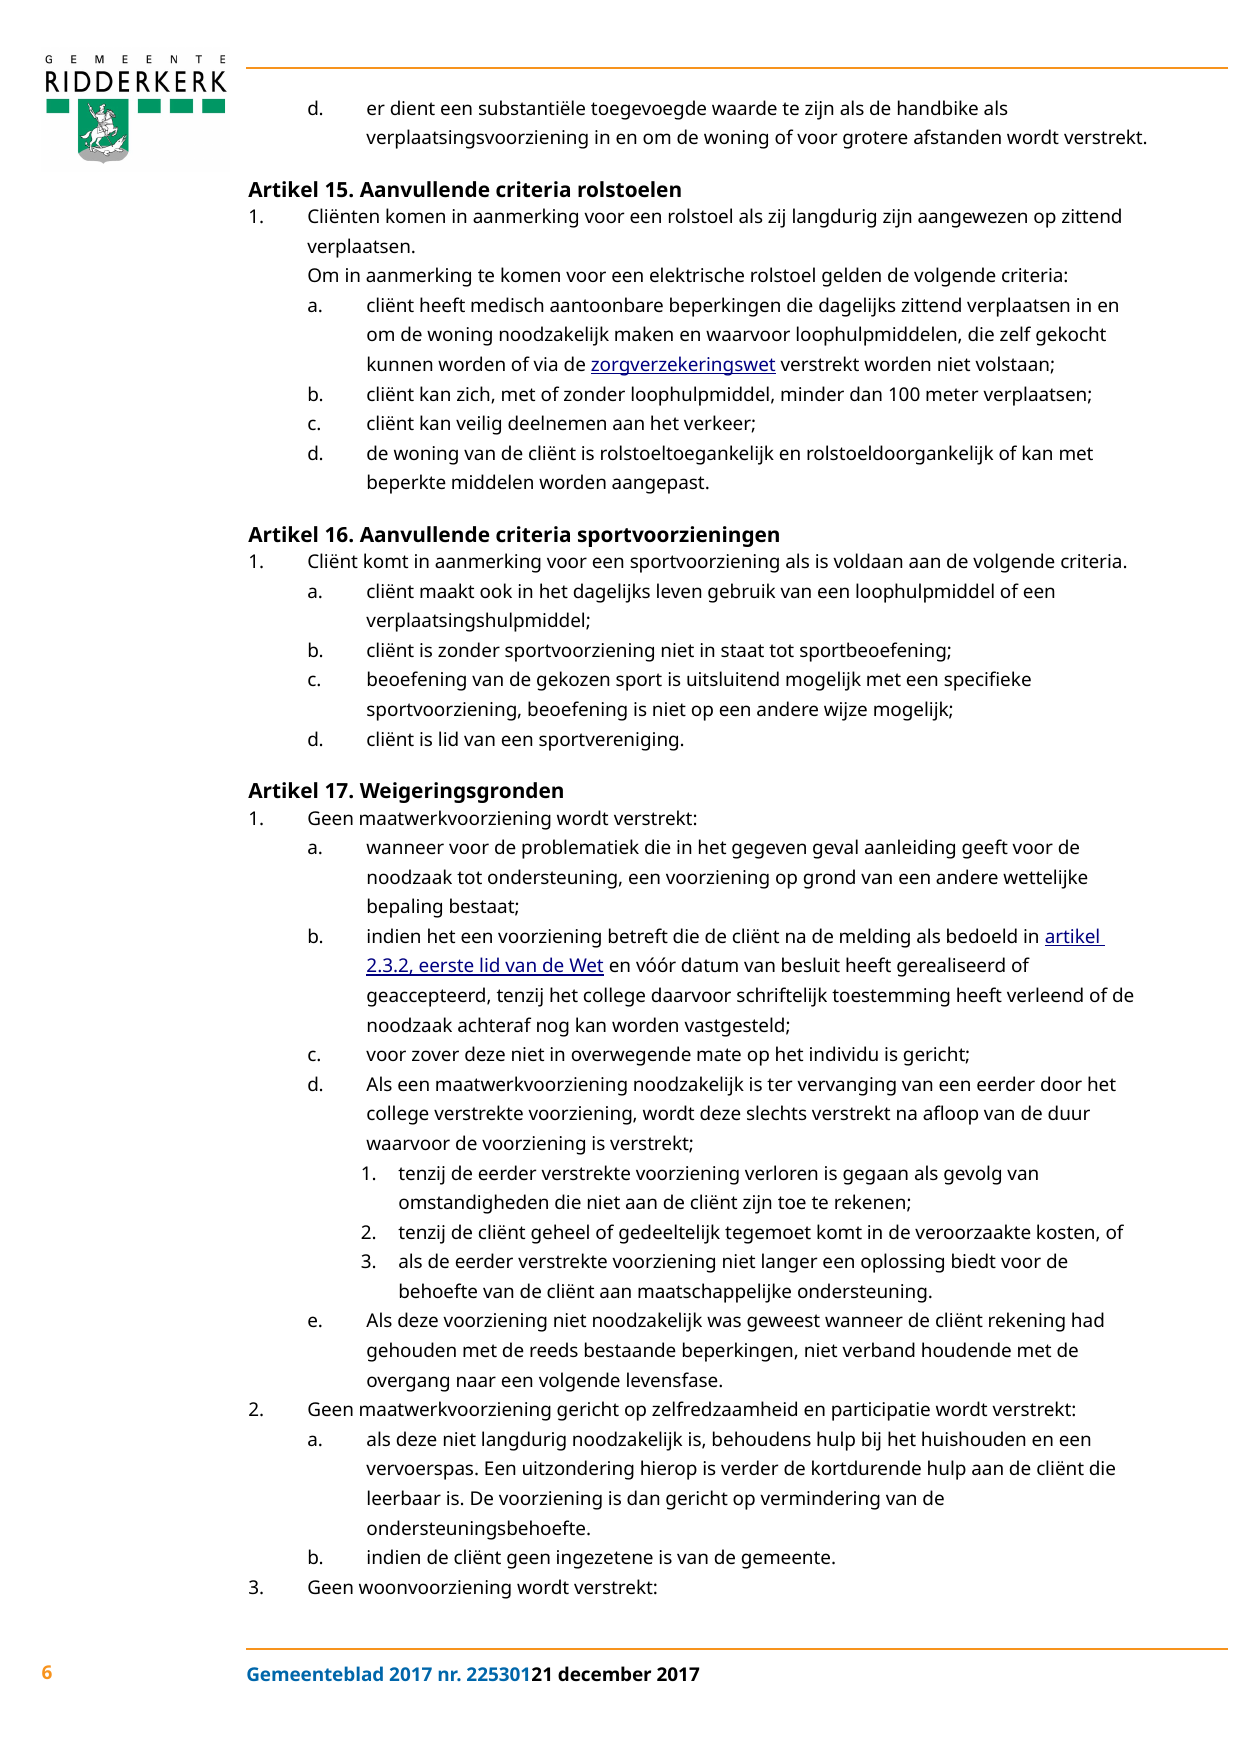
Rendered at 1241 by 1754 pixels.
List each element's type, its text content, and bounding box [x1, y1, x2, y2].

list de woning van de cliënt is rolstoeltoegankelijk en rolstoeldoorgankelijk of kan met beperkte middelen worden aangepast. [307, 440, 1152, 495]
list Om in aanmerking te komen voor een elektrische rolstoel gelden de volgende criteria: [248, 262, 1152, 288]
list als de eerder verstrekte voorziening niet langer een oplossing biedt voor de behoefte van de cliënt aan maatschappelijke ondersteuning. [361, 1248, 1152, 1304]
list Cliënten komen in aanmerking voor een rolstoel als zij langdurig zijn aangewezen op zittend verplaatsen. [248, 203, 1152, 258]
list Cliënt komt in aanmerking voor een sportvoorziening als is voldaan aan de volgende criteria. [248, 548, 1152, 574]
text Artikel 17. Weigeringsgronden [248, 776, 1152, 805]
list indien de cliënt geen ingezetene is van de gemeente. [307, 1544, 1152, 1570]
list als deze niet langdurig noodzakelijk is, behoudens hulp bij het huishouden en een vervoerspas. Een uitzondering hierop is verder de kortdurende hulp aan de cliënt die leerbaar is. De voorziening is dan gericht op vermindering van de ondersteuningsbehoefte. [307, 1426, 1152, 1540]
list cliënt is lid van een sportvereniging. [307, 726, 1152, 752]
picture [41, 47, 231, 172]
text Artikel 15. Aanvullende criteria rolstoelen [248, 175, 1152, 203]
list indien het een voorziening betreft die de cliënt na de melding als bedoeld in artikel 2.3.2, eerste lid van de Wet en vóór datum van besluit heeft gerealiseerd of geaccepteerd, tenzij het college daarvoor schriftelijk toestemming heeft verleend of de noodzaak achteraf nog kan worden vastgesteld; [307, 923, 1152, 1037]
list cliënt maakt ook in het dagelijks leven gebruik van een loophulpmiddel of een verplaatsingshulpmiddel; [307, 578, 1152, 633]
text Artikel 16. Aanvullende criteria sportvoorzieningen [248, 520, 1152, 548]
list wanneer voor de problematiek die in het gegeven geval aanleiding geeft voor de noodzaak tot ondersteuning, een voorziening op grond van een andere wettelijke bepaling bestaat; [307, 834, 1152, 919]
list cliënt kan veilig deelnemen aan het verkeer; [307, 410, 1152, 436]
list er dient een substantiële toegevoegde waarde te zijn als de handbike als verplaatsingsvoorziening in en om de woning of voor grotere afstanden wordt verstrekt. [307, 95, 1152, 150]
list Als een maatwerkvoorziening noodzakelijk is ter vervanging van een eerder door het college verstrekte voorziening, wordt deze slechts verstrekt na afloop van de duur waarvoor de voorziening is verstrekt; [307, 1071, 1152, 1156]
list cliënt heeft medisch aantoonbare beperkingen die dagelijks zittend verplaatsen in en om de woning noodzakelijk maken en waarvoor loophulpmiddelen, die zelf gekocht kunnen worden of via de zorgverzekeringswet verstrekt worden niet volstaan; [307, 292, 1152, 377]
list Geen woonvoorziening wordt verstrekt: [248, 1574, 1152, 1599]
list cliënt kan zich, met of zonder loophulpmiddel, minder dan 100 meter verplaatsen; [307, 381, 1152, 406]
list tenzij de eerder verstrekte voorziening verloren is gegaan als gevolg van omstandigheden die niet aan de cliënt zijn toe te rekenen; [361, 1160, 1152, 1215]
list voor zover deze niet in overwegende mate op het individu is gericht; [307, 1041, 1152, 1067]
list beoefening van de gekozen sport is uitsluitend mogelijk met een specifieke sportvoorziening, beoefening is niet op een andere wijze mogelijk; [307, 667, 1152, 722]
list Als deze voorziening niet noodzakelijk was geweest wanneer de cliënt rekening had gehouden met de reeds bestaande beperkingen, niet verband houdende met de overgang naar een volgende levensfase. [307, 1308, 1152, 1392]
list Geen maatwerkvoorziening gericht op zelfredzaamheid en participatie wordt verstrekt: [248, 1396, 1152, 1422]
list tenzij de cliënt geheel of gedeeltelijk tegemoet komt in de veroorzaakte kosten, of [361, 1219, 1152, 1244]
list Geen maatwerkvoorziening wordt verstrekt: [248, 805, 1152, 830]
list cliënt is zonder sportvoorziening niet in staat tot sportbeoefening; [307, 637, 1152, 663]
